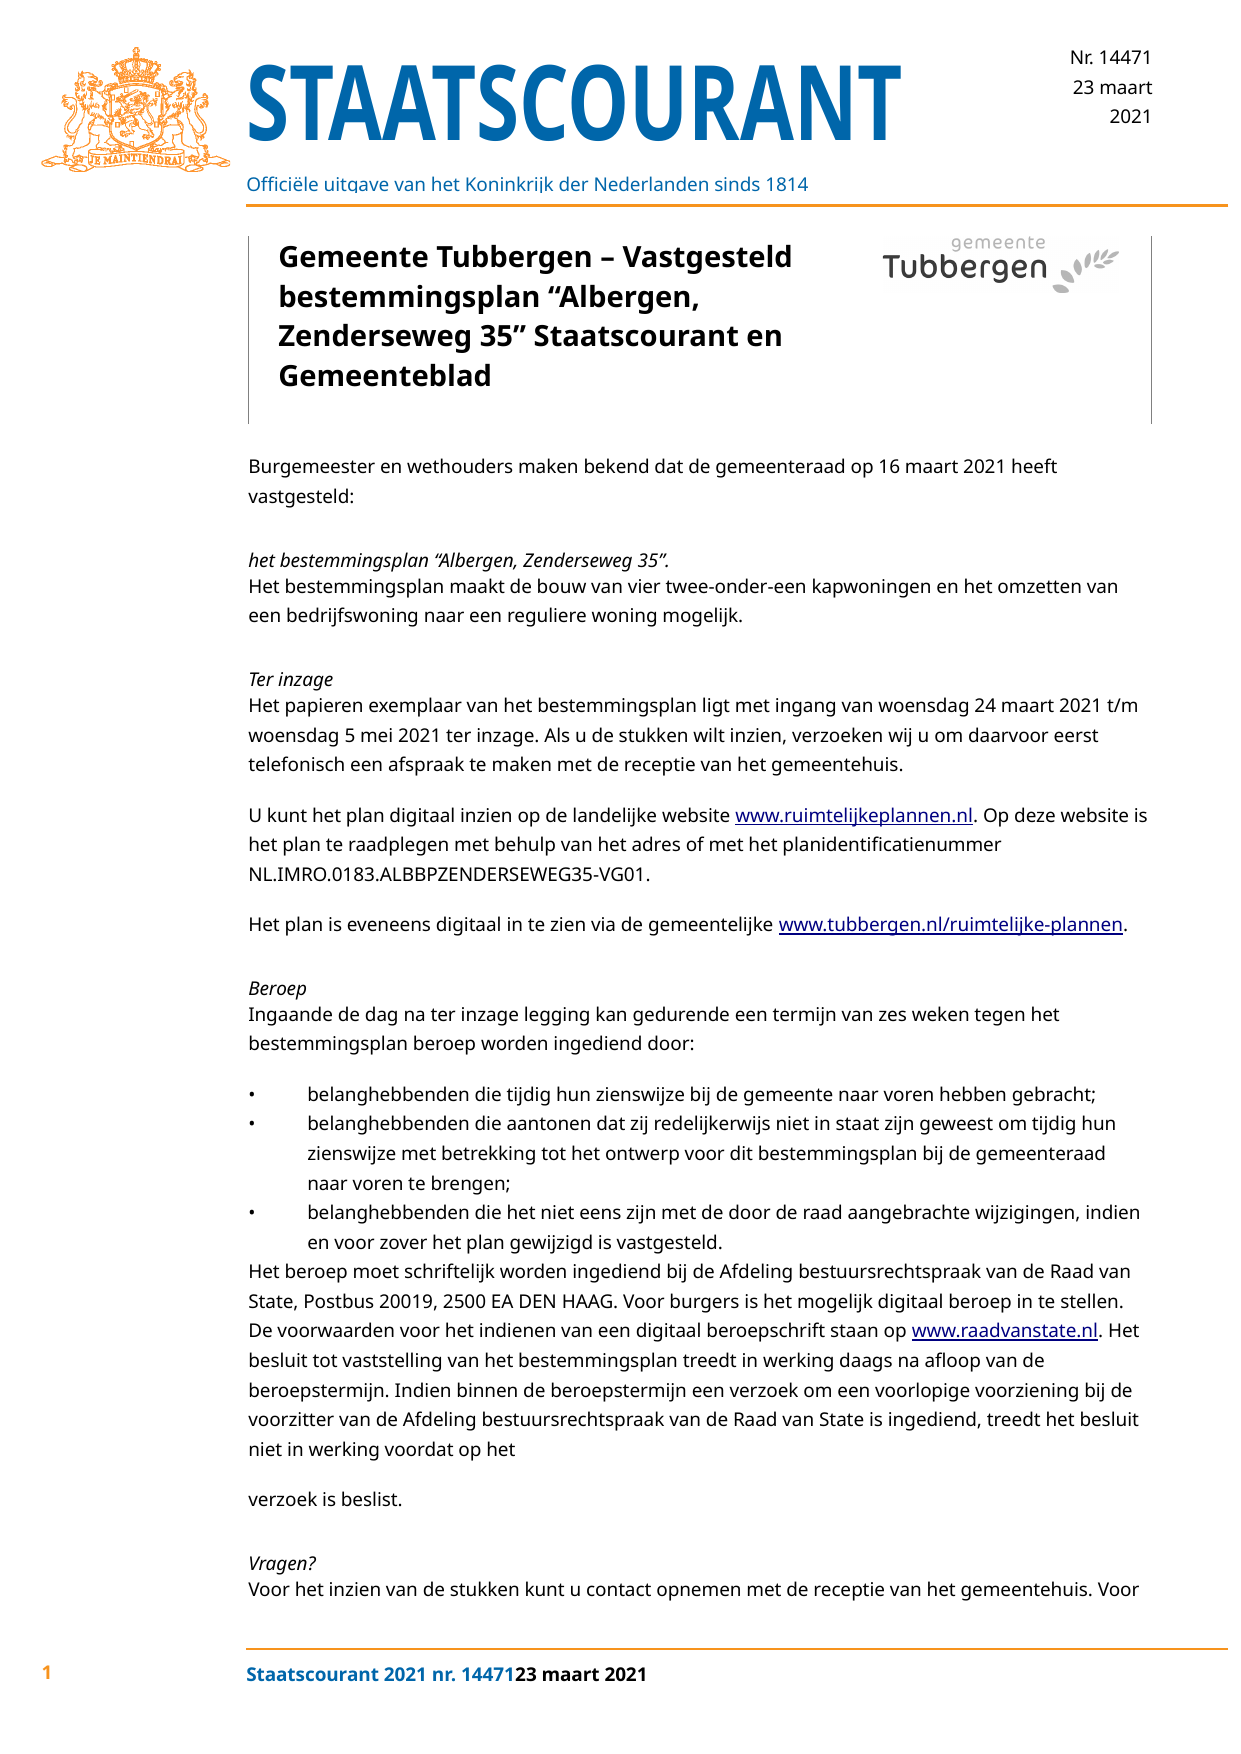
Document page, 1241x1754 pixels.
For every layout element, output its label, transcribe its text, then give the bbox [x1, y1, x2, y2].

list belanghebbenden die tijdig hun zienswijze bij de gemeente naar voren hebben gebracht; [248, 1081, 1152, 1107]
text Beroep [248, 975, 1152, 1001]
picture [882, 236, 1119, 293]
text Voor het inzien van de stukken kunt u contact opnemen met de receptie van het gemeentehuis. Voor [248, 1576, 1152, 1602]
text het bestemmingsplan “Albergen, Zenderseweg 35”. [248, 547, 1152, 573]
text Het papieren exemplaar van het bestemmingsplan ligt met ingang van woensdag 24 maart 2021 t/m woensdag 5 mei 2021 ter inzage. Als u de stukken wilt inzien, verzoeken wij u om daarvoor eerst telefonisch een afspraak te maken met de receptie van het gemeentehuis. [248, 692, 1152, 777]
table_header [850, 236, 1151, 424]
list belanghebbenden die aantonen dat zij redelijkerwijs niet in staat zijn geweest om tijdig hun zienswijze met betrekking tot het ontwerp voor dit bestemmingsplan bij de gemeenteraad naar voren te brengen; [248, 1111, 1152, 1196]
picture [41, 47, 231, 172]
text Het beroep moet schriftelijk worden ingediend bij de Afdeling bestuursrechtspraak van de Raad van State, Postbus 20019, 2500 EA DEN HAAG. Voor burgers is het mogelijk digitaal beroep in te stellen. De voorwaarden voor het indienen van een digitaal beroepschrift staan op www.raadvanstate.nl. Het besluit tot vaststelling van het bestemmingsplan treedt in werking daags na afloop van de beroepstermijn. Indien binnen de beroepstermijn een verzoek om een voorlopige voorziening bij de voorzitter van de Afdeling bestuursrechtspraak van de Raad van State is ingediend, treedt het besluit niet in werking voordat op het [248, 1258, 1152, 1462]
text Ingaande de dag na ter inzage legging kan gedurende een termijn van zes weken tegen het bestemmingsplan beroep worden ingediend door: [248, 1001, 1152, 1056]
text Burgemeester en wethouders maken bekend dat de gemeenteraad op 16 maart 2021 heeft vastgesteld: [248, 454, 1152, 509]
text verzoek is beslist. [248, 1486, 1152, 1512]
text Het plan is eveneens digitaal in te zien via de gemeentelijke www.tubbergen.nl/ruimtelijke-plannen. [248, 911, 1152, 937]
text Ter inzage [248, 666, 1152, 692]
list belanghebbenden die het niet eens zijn met de door de raad aangebrachte wijzigingen, indien en voor zover het plan gewijzigd is vastgesteld. [248, 1199, 1152, 1255]
text Vragen? [248, 1550, 1152, 1576]
table_header Gemeente Tubbergen – Vastgesteld bestemmingsplan “Albergen, Zenderseweg 35” Staatscourant en Gemeenteblad [249, 236, 850, 424]
text U kunt het plan digitaal inzien op de landelijke website www.ruimtelijkeplannen.nl. Op deze website is het plan te raadplegen met behulp van het adres of met het planidentificatienummer NL.IMRO.0183.ALBBPZENDERSEWEG35-VG01. [248, 802, 1152, 887]
text Het bestemmingsplan maakt de bouw van vier twee-onder-een kapwoningen en het omzetten van een bedrijfswoning naar een reguliere woning mogelijk. [248, 573, 1152, 628]
